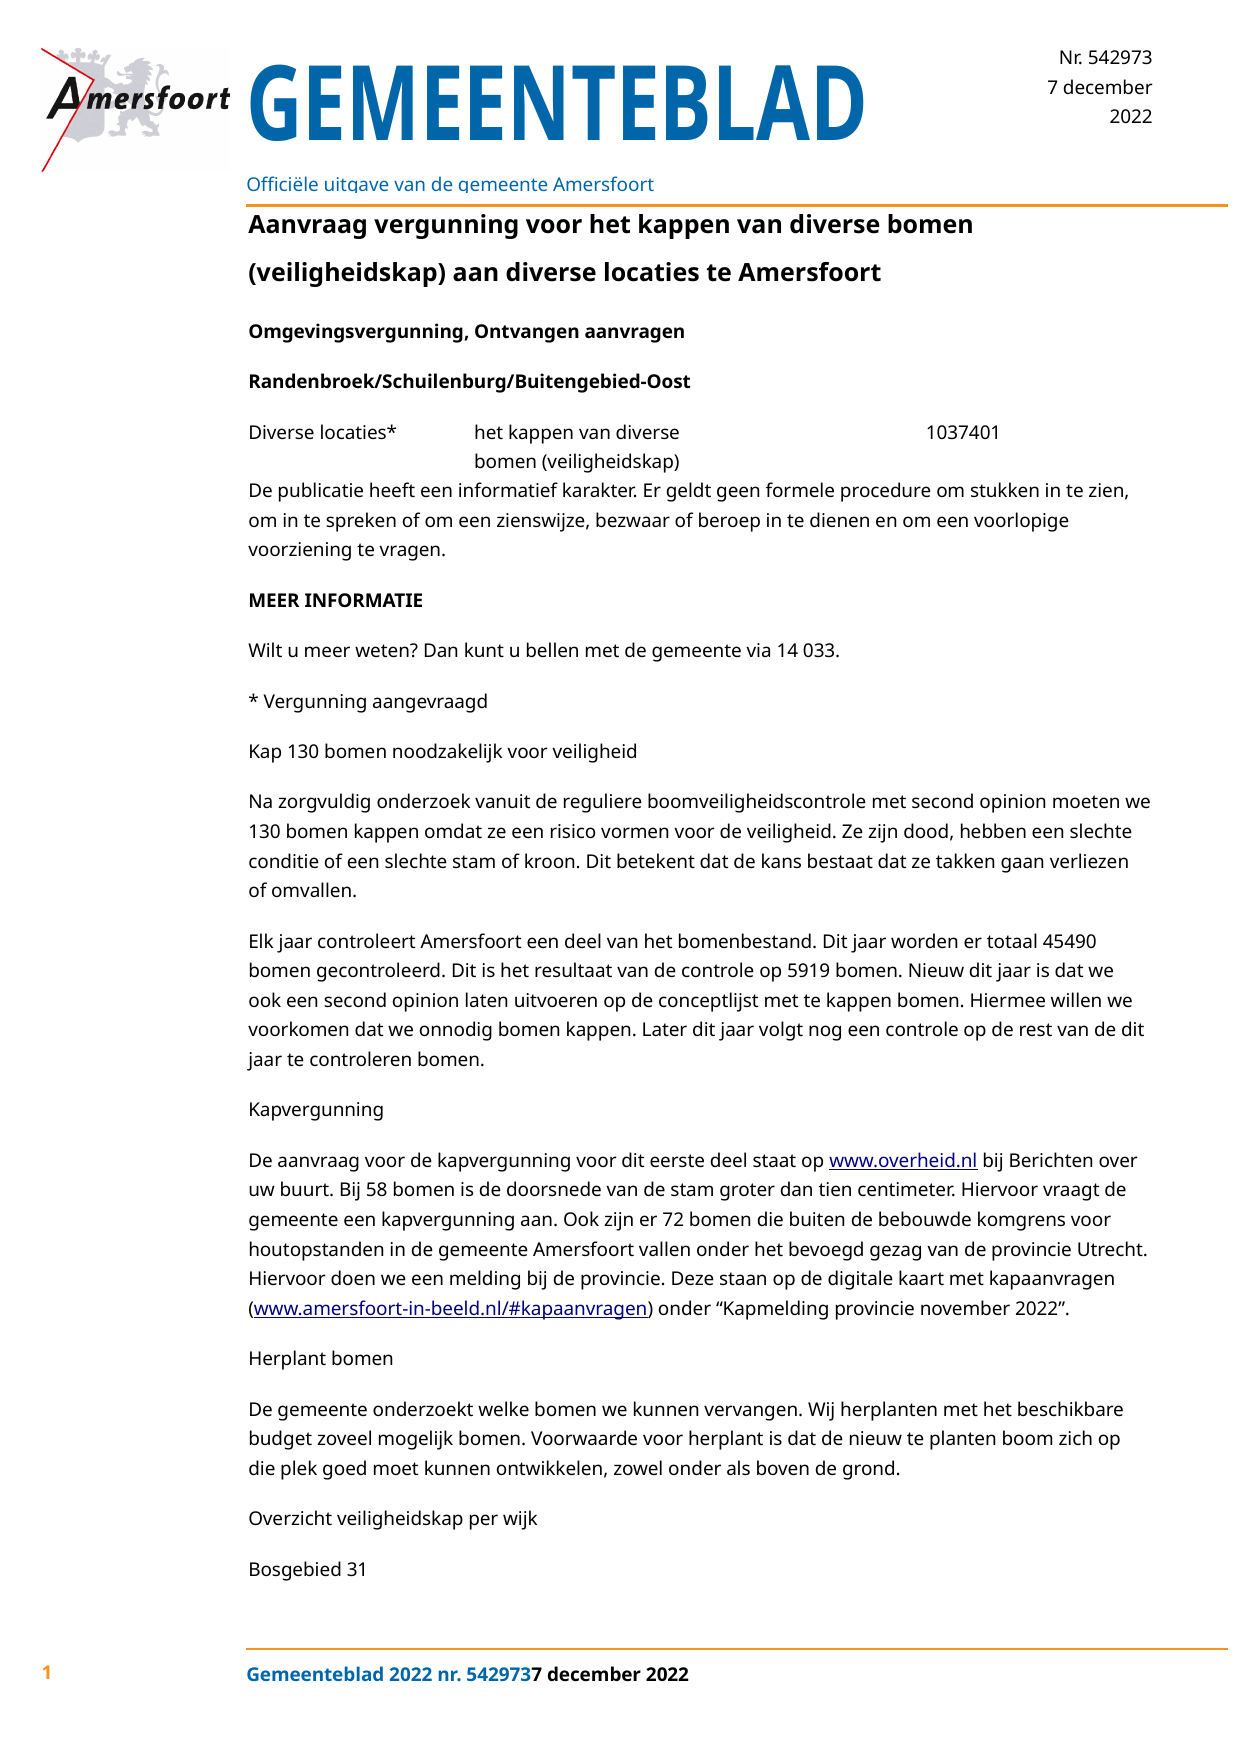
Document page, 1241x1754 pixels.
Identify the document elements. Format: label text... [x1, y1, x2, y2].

text Bosgebied 31 [248, 1556, 1152, 1581]
text Wilt u meer weten? Dan kunt u bellen met de gemeente via 14 033. [248, 637, 1152, 663]
text Na zorgvuldig onderzoek vanuit de reguliere boomveiligheidscontrole met second opinion moeten we 130 bomen kappen omdat ze een risico vormen voor de veiligheid. Ze zijn dood, hebben een slechte conditie of een slechte stam of kroon. Dit betekent dat de kans bestaat dat ze takken gaan verliezen of omvallen. [248, 789, 1152, 903]
text De publicatie heeft een informatief karakter. Er geldt geen formele procedure om stukken in te zien, om in te spreken of om een zienswijze, bezwaar of beroep in te dienen en om een voorlopige voorziening te vragen. [248, 477, 1152, 562]
text Aanvraag vergunning voor het kappen van diverse bomen (veiligheidskap) aan diverse locaties te Amersfoort [248, 207, 1152, 288]
text Kapvergunning [248, 1097, 1152, 1122]
table_header Diverse locaties* [248, 419, 474, 474]
text De aanvraag voor de kapvergunning voor dit eerste deel staat op www.overheid.nl bij Berichten over uw buurt. Bij 58 bomen is de doorsnede van de stam groter dan tien centimeter. Hiervoor vraagt de gemeente een kapvergunning aan. Ook zijn er 72 bomen die buiten de bebouwde komgrens voor houtopstanden in de gemeente Amersfoort vallen onder het bevoegd gezag van de provincie Utrecht. Hiervoor doen we een melding bij de provincie. Deze staan op de digitale kaart met kapaanvragen (www.amersfoort-in-beeld.nl/#kapaanvragen) onder “Kapmelding provincie november 2022”. [248, 1147, 1152, 1321]
table_header [700, 419, 926, 474]
text * Vergunning aangevraagd [248, 688, 1152, 713]
text Overzicht veiligheidskap per wijk [248, 1505, 1152, 1531]
text Randenbroek/Schuilenburg/Buitengebied-Oost [248, 368, 1152, 394]
text Elk jaar controleert Amersfoort een deel van het bomenbestand. Dit jaar worden er totaal 45490 bomen gecontroleerd. Dit is het resultaat van de controle op 5919 bomen. Nieuw dit jaar is dat we ook een second opinion laten uitvoeren op de conceptlijst met te kappen bomen. Hiermee willen we voorkomen dat we onnodig bomen kappen. Later dit jaar volgt nog een controle op de rest van de dit jaar te controleren bomen. [248, 928, 1152, 1072]
table_header het kappen van diverse bomen (veiligheidskap) [474, 419, 700, 474]
picture [41, 47, 231, 172]
text Kap 130 bomen noodzakelijk voor veiligheid [248, 738, 1152, 764]
text De gemeente onderzoekt welke bomen we kunnen vervangen. Wij herplanten met het beschikbare budget zoveel mogelijk bomen. Voorwaarde voor herplant is dat de nieuw te planten boom zich op die plek goed moet kunnen ontwikkelen, zowel onder als boven de grond. [248, 1396, 1152, 1481]
text Omgevingsvergunning, Ontvangen aanvragen [248, 318, 1152, 344]
table_header 1037401 [926, 419, 1152, 474]
text MEER INFORMATIE [248, 587, 1152, 613]
text Herplant bomen [248, 1345, 1152, 1371]
